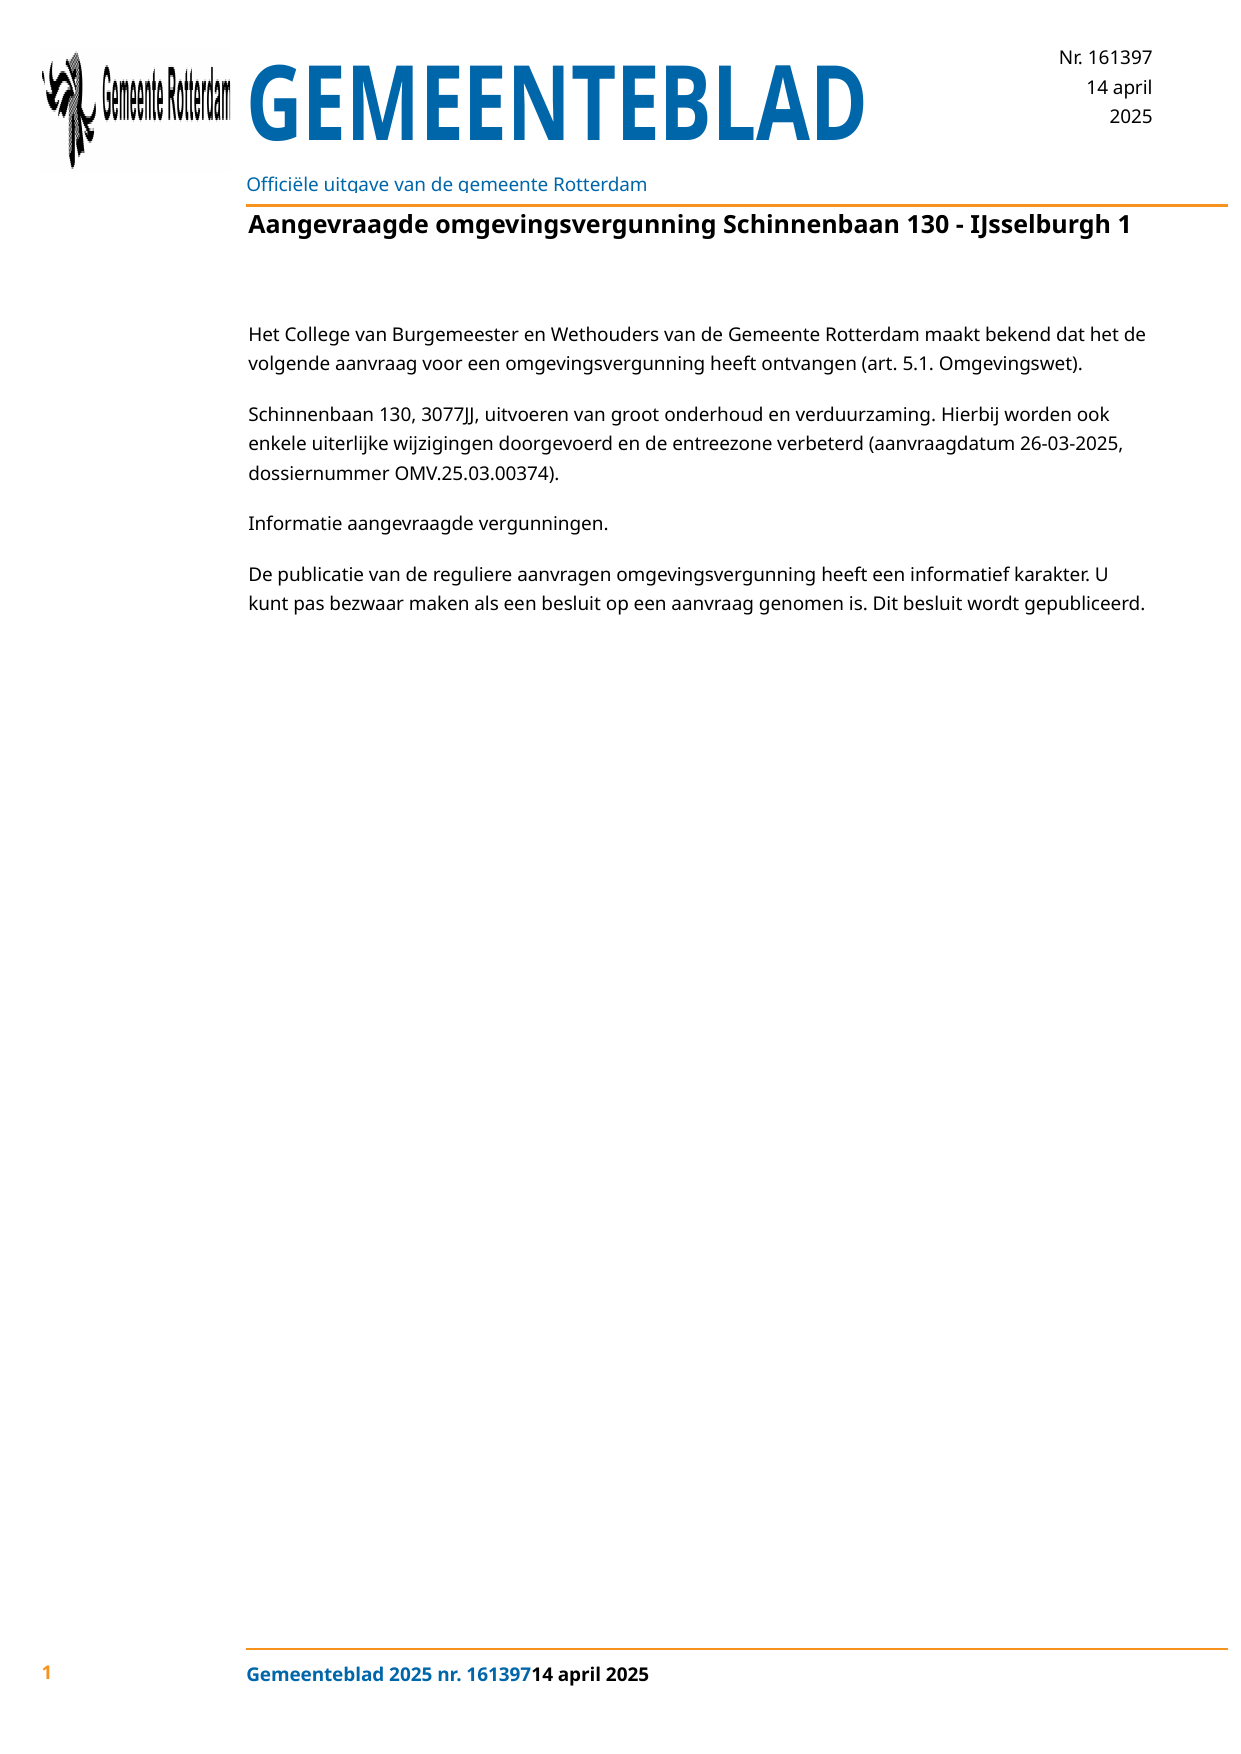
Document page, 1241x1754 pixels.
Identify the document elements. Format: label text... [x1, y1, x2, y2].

text De publicatie van de reguliere aanvragen omgevingsvergunning heeft een informatief karakter. U kunt pas bezwaar maken als een besluit op een aanvraag genomen is. Dit besluit wordt gepubliceerd. [248, 561, 1152, 616]
picture [41, 47, 231, 172]
text Het College van Burgemeester en Wethouders van de Gemeente Rotterdam maakt bekend dat het de volgende aanvraag voor een omgevingsvergunning heeft ontvangen (art. 5.1. Omgevingswet). [248, 321, 1152, 376]
text Aangevraagde omgevingsvergunning Schinnenbaan 130 - IJsselburgh 1 [248, 207, 1152, 241]
text Schinnenbaan 130, 3077JJ, uitvoeren van groot onderhoud en verduurzaming. Hierbij worden ook enkele uiterlijke wijzigingen doorgevoerd en de entreezone verbeterd (aanvraagdatum 26-03-2025, dossiernummer OMV.25.03.00374). [248, 401, 1152, 486]
text Informatie aangevraagde vergunningen. [248, 510, 1152, 536]
